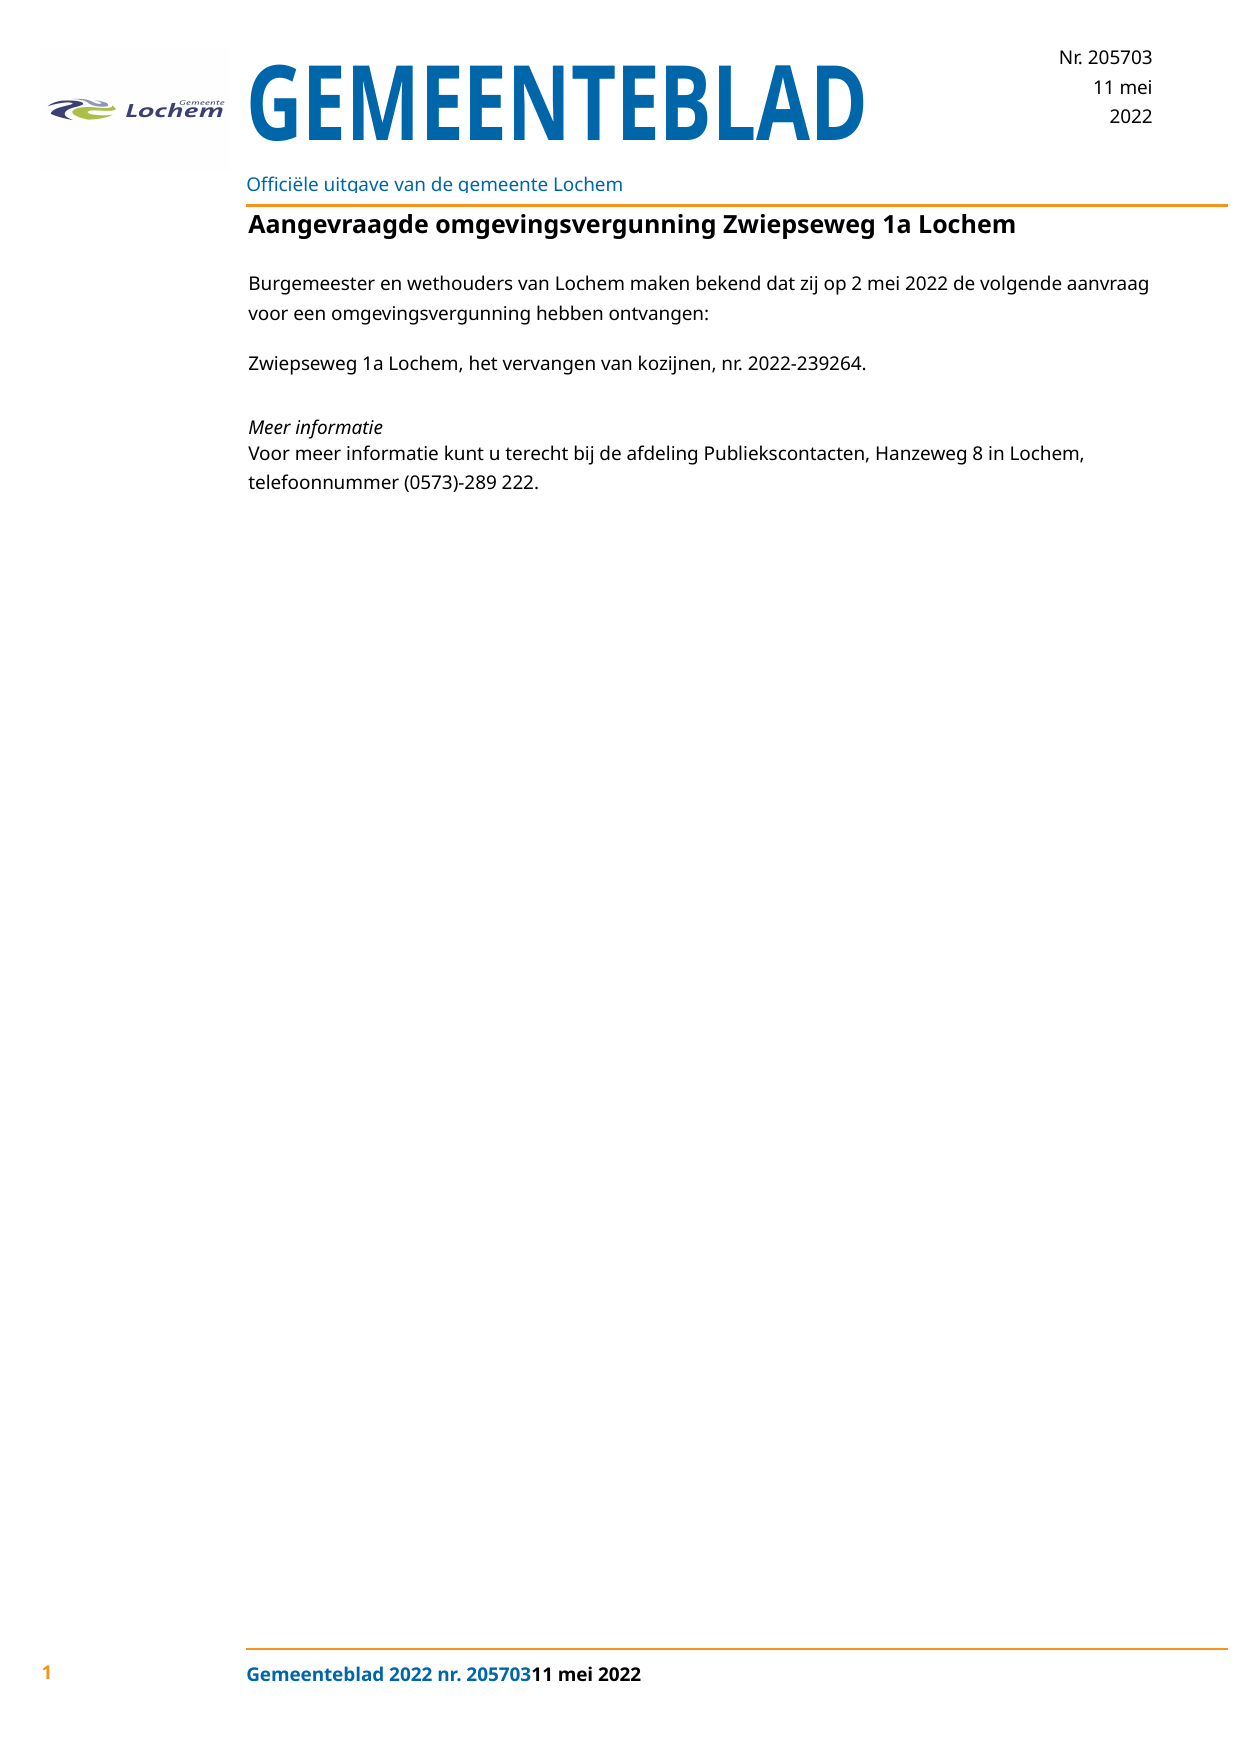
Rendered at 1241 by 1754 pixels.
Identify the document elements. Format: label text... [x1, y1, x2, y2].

text Zwiepseweg 1a Lochem, het vervangen van kozijnen, nr. 2022-239264. [248, 350, 1152, 376]
text Burgemeester en wethouders van Lochem maken bekend dat zij op 2 mei 2022 de volgende aanvraag voor een omgevingsvergunning hebben ontvangen: [248, 270, 1152, 326]
text Meer informatie [248, 414, 1152, 440]
picture [41, 47, 231, 172]
text Aangevraagde omgevingsvergunning Zwiepseweg 1a Lochem [248, 207, 1152, 241]
text Voor meer informatie kunt u terecht bij de afdeling Publiekscontacten, Hanzeweg 8 in Lochem, telefoonnummer (0573)-289 222. [248, 440, 1152, 495]
